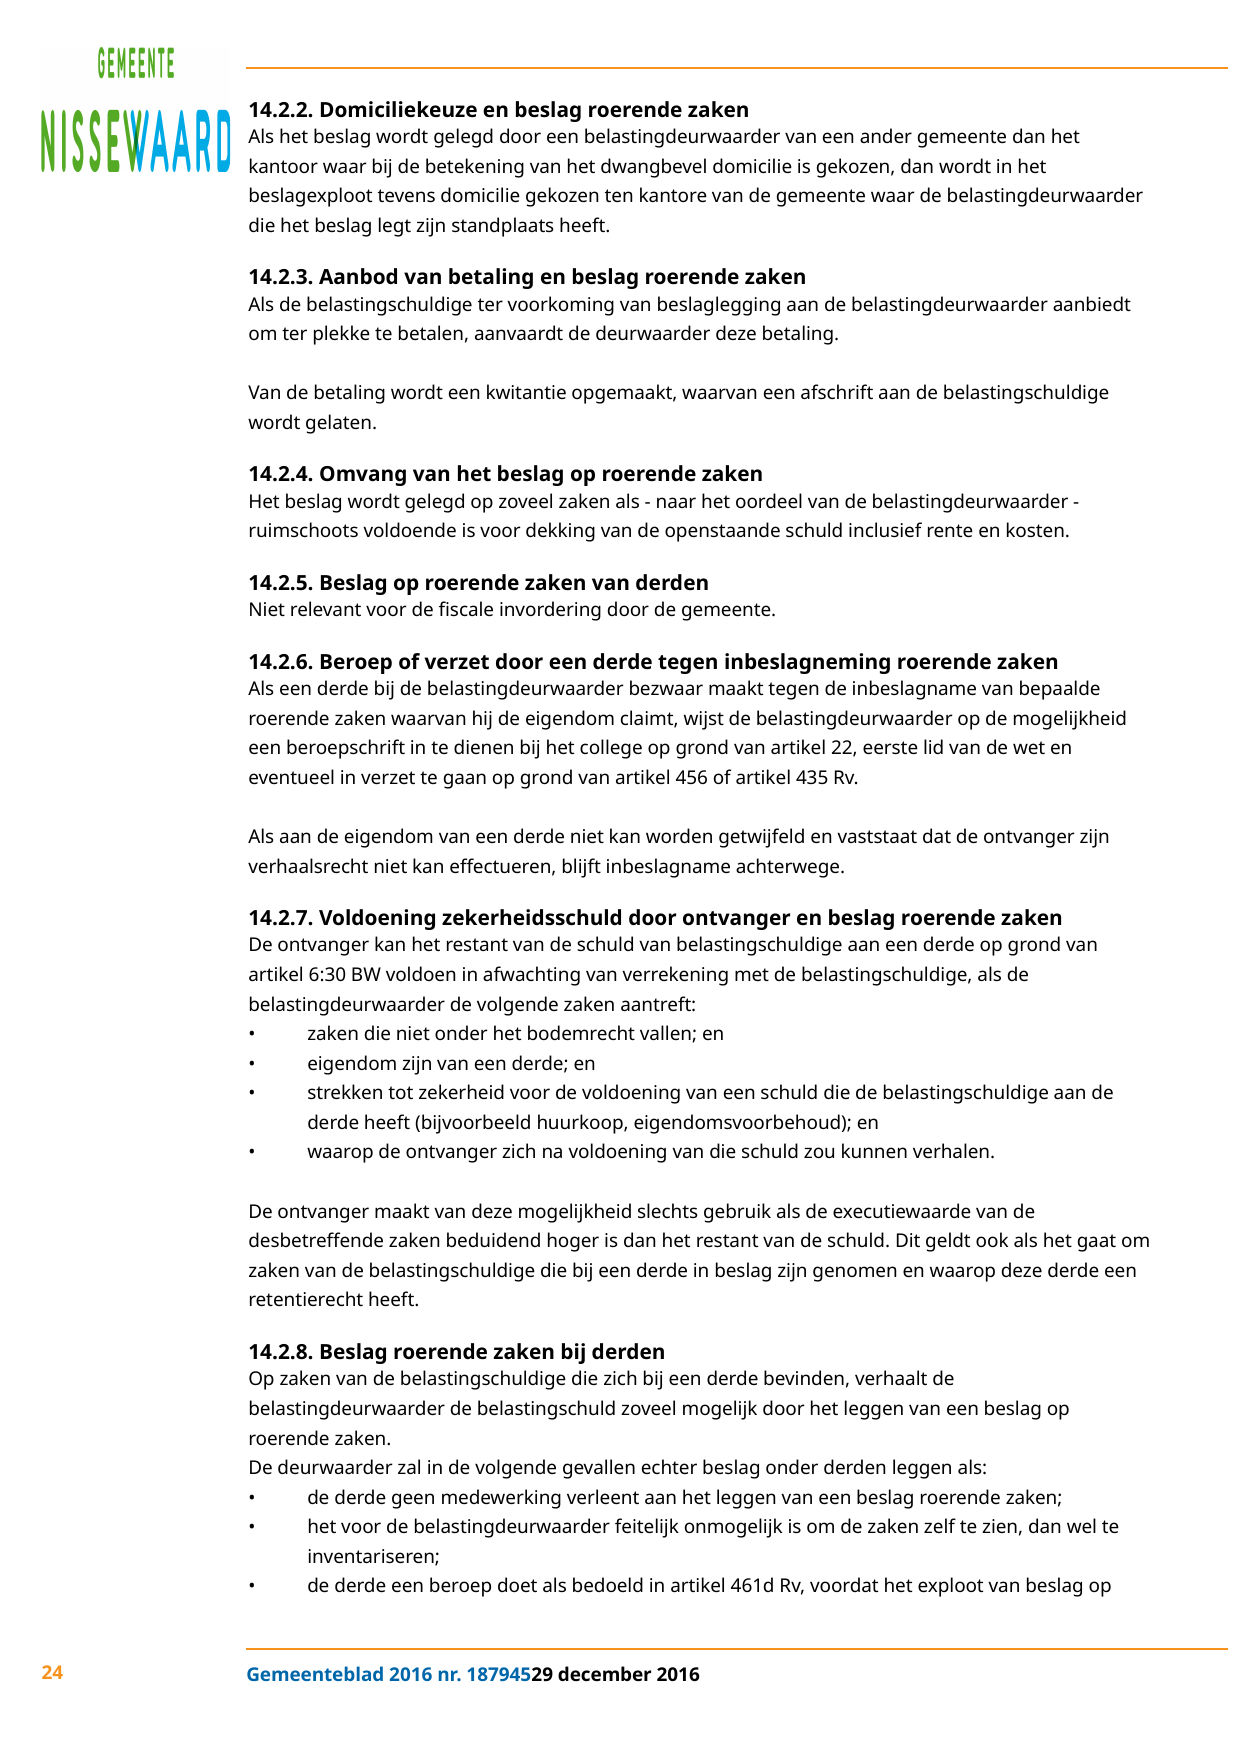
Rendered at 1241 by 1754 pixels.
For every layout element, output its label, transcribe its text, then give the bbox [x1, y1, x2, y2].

text De deurwaarder zal in de volgende gevallen echter beslag onder derden leggen als: [248, 1454, 1152, 1480]
text 14.2.8. Beslag roerende zaken bij derden [248, 1337, 1152, 1366]
text De ontvanger kan het restant van de schuld van belastingschuldige aan een derde op grond van artikel 6:30 BW voldoen in afwachting van verrekening met de belastingschuldige, als de belastingdeurwaarder de volgende zaken aantreft: [248, 932, 1152, 1017]
picture [200, 151, 206, 172]
text 14.2.3. Aanbod van betaling en beslag roerende zaken [248, 262, 1152, 291]
text De ontvanger maakt van deze mogelijkheid slechts gebruik als de executiewaarde van de desbetreffende zaken beduidend hoger is dan het restant van de schuld. Dit geldt ook als het gaat om zaken van de belastingschuldige die bij een derde in beslag zijn genomen en waarop deze derde een retentierecht heeft. [248, 1198, 1152, 1312]
picture [222, 122, 227, 160]
list het voor de belastingdeurwaarder feitelijk onmogelijk is om de zaken zelf te zien, dan wel te inventariseren; [248, 1513, 1152, 1569]
list zaken die niet onder het bodemrecht vallen; en [248, 1020, 1152, 1046]
text Als het beslag wordt gelegd door een belastingdeurwaarder van een ander gemeente dan het kantoor waar bij de betekening van het dwangbevel domicilie is gekozen, dan wordt in het beslagexploot tevens domicilie gekozen ten kantore van de gemeente waar de belastingdeurwaarder die het beslag legt zijn standplaats heeft. [248, 123, 1152, 238]
text Het beslag wordt gelegd op zoveel zaken als - naar het oordeel van de belastingdeurwaarder - ruimschoots voldoende is voor dekking van de openstaande schuld inclusief rente en kosten. [248, 488, 1152, 543]
picture [201, 122, 206, 138]
text 14.2.6. Beroep of verzet door een derde tegen inbeslagneming roerende zaken [248, 647, 1152, 675]
text Niet relevant voor de fiscale invordering door de gemeente. [248, 596, 1152, 622]
text Van de betaling wordt een kwitantie opgemaakt, waarvan een afschrift aan de belastingschuldige wordt gelaten. [248, 379, 1152, 435]
text Als een derde bij de belastingdeurwaarder bezwaar maakt tegen de inbeslagname van bepaalde roerende zaken waarvan hij de eigendom claimt, wijst de belastingdeurwaarder op de mogelijkheid een beroepschrift in te dienen bij het college op grond van artikel 22, eerste lid van de wet en eventueel in verzet te gaan op grond van artikel 456 of artikel 435 Rv. [248, 675, 1152, 790]
picture [176, 157, 187, 172]
list strekken tot zekerheid voor de voldoening van een schuld die de belastingschuldige aan de derde heeft (bijvoorbeeld huurkoop, eigendomsvoorbehoud); en [248, 1079, 1152, 1135]
list de derde geen medewerking verleent aan het leggen van een beslag roerende zaken; [248, 1484, 1152, 1509]
text Op zaken van de belastingschuldige die zich bij een derde bevinden, verhaalt de belastingdeurwaarder de belastingschuld zoveel mogelijk door het leggen van een beslag op roerende zaken. [248, 1366, 1152, 1450]
text Als de belastingschuldige ter voorkoming van beslaglegging aan de belastingdeurwaarder aanbiedt om ter plekke te betalen, aanvaardt de deurwaarder deze betaling. [248, 291, 1152, 346]
text 14.2.7. Voldoening zekerheidsschuld door ontvanger en beslag roerende zaken [248, 903, 1152, 932]
picture [41, 47, 231, 172]
list de derde een beroep doet als bedoeld in artikel 461d Rv, voordat het exploot van beslag op [248, 1573, 1152, 1598]
text 14.2.4. Omvang van het beslag op roerende zaken [248, 459, 1152, 488]
list waarop de ontvanger zich na voldoening van die schuld zou kunnen verhalen. [248, 1139, 1152, 1164]
text Als aan de eigendom van een derde niet kan worden getwijfeld en vaststaat dat de ontvanger zijn verhaalsrecht niet kan effectueren, blijft inbeslagname achterwege. [248, 823, 1152, 878]
text 14.2.5. Beslag op roerende zaken van derden [248, 568, 1152, 596]
text 14.2.2. Domiciliekeuze en beslag roerende zaken [248, 95, 1152, 123]
list eigendom zijn van een derde; en [248, 1050, 1152, 1076]
picture [154, 157, 165, 172]
